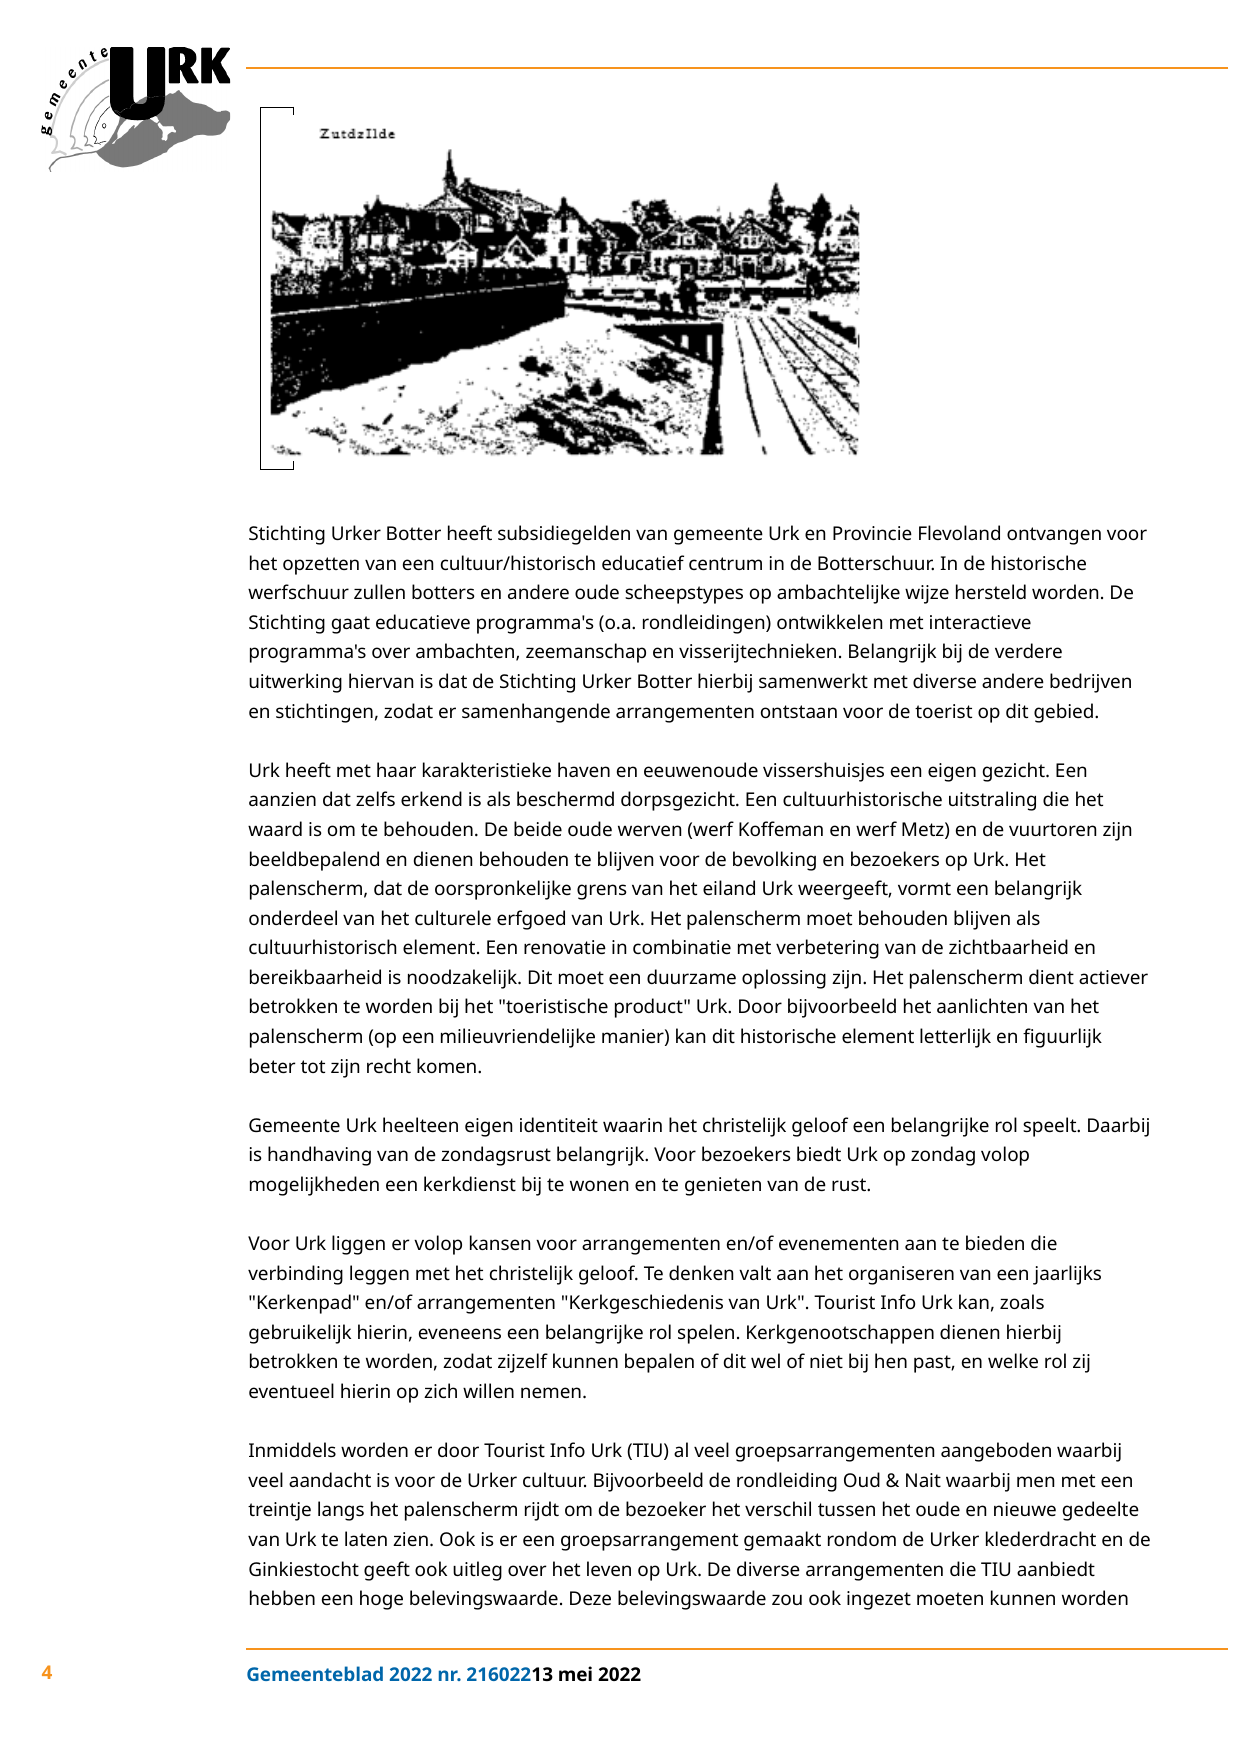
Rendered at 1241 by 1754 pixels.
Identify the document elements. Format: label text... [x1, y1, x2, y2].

text Gemeente Urk heelteen eigen identiteit waarin het christelijk geloof een belangrijke rol speelt. Daarbij is handhaving van de zondagsrust belangrijk. Voor bezoekers biedt Urk op zondag volop mogelijkheden een kerkdienst bij te wonen en te genieten van de rust. [248, 1112, 1152, 1197]
picture [41, 47, 231, 172]
picture [268, 115, 860, 461]
text Urk heeft met haar karakteristieke haven en eeuwenoude vissershuisjes een eigen gezicht. Een aanzien dat zelfs erkend is als beschermd dorpsgezicht. Een cultuurhistorische uitstraling die het waard is om te behouden. De beide oude werven (werf Koffeman en werf Metz) en de vuurtoren zijn beeldbepalend en dienen behouden te blijven voor de bevolking en bezoekers op Urk. Het palenscherm, dat de oorspronkelijke grens van het eiland Urk weergeeft, vormt een belangrijk onderdeel van het culturele erfgoed van Urk. Het palenscherm moet behouden blijven als cultuurhistorisch element. Een renovatie in combinatie met verbetering van de zichtbaarheid en bereikbaarheid is noodzakelijk. Dit moet een duurzame oplossing zijn. Het palenscherm dient actiever betrokken te worden bij het "toeristische product" Urk. Door bijvoorbeeld het aanlichten van het palenscherm (op een milieuvriendelijke manier) kan dit historische element letterlijk en figuurlijk beter tot zijn recht komen. [248, 757, 1152, 1079]
text Voor Urk liggen er volop kansen voor arrangementen en/of evenementen aan te bieden die verbinding leggen met het christelijk geloof. Te denken valt aan het organiseren van een jaarlijks "Kerkenpad" en/of arrangementen "Kerkgeschiedenis van Urk". Tourist Info Urk kan, zoals gebruikelijk hierin, eveneens een belangrijke rol spelen. Kerkgenootschappen dienen hierbij betrokken te worden, zodat zijzelf kunnen bepalen of dit wel of niet bij hen past, en welke rol zij eventueel hierin op zich willen nemen. [248, 1230, 1152, 1404]
text Inmiddels worden er door Tourist Info Urk (TIU) al veel groepsarrangementen aangeboden waarbij veel aandacht is voor de Urker cultuur. Bijvoorbeeld de rondleiding Oud & Nait waarbij men met een treintje langs het palenscherm rijdt om de bezoeker het verschil tussen het oude en nieuwe gedeelte van Urk te laten zien. Ook is er een groepsarrangement gemaakt rondom de Urker klederdracht en de Ginkiestocht geeft ook uitleg over het leven op Urk. De diverse arrangementen die TIU aanbiedt hebben een hoge belevingswaarde. Deze belevingswaarde zou ook ingezet moeten kunnen worden [248, 1437, 1152, 1611]
text Stichting Urker Botter heeft subsidiegelden van gemeente Urk en Provincie Flevoland ontvangen voor het opzetten van een cultuur/historisch educatief centrum in de Botterschuur. In de historische werfschuur zullen botters en andere oude scheepstypes op ambachtelijke wijze hersteld worden. De Stichting gaat educatieve programma's (o.a. rondleidingen) ontwikkelen met interactieve programma's over ambachten, zeemanschap en visserijtechnieken. Belangrijk bij de verdere uitwerking hiervan is dat de Stichting Urker Botter hierbij samenwerkt met diverse andere bedrijven en stichtingen, zodat er samenhangende arrangementen ontstaan voor de toerist op dit gebied. [248, 520, 1152, 724]
